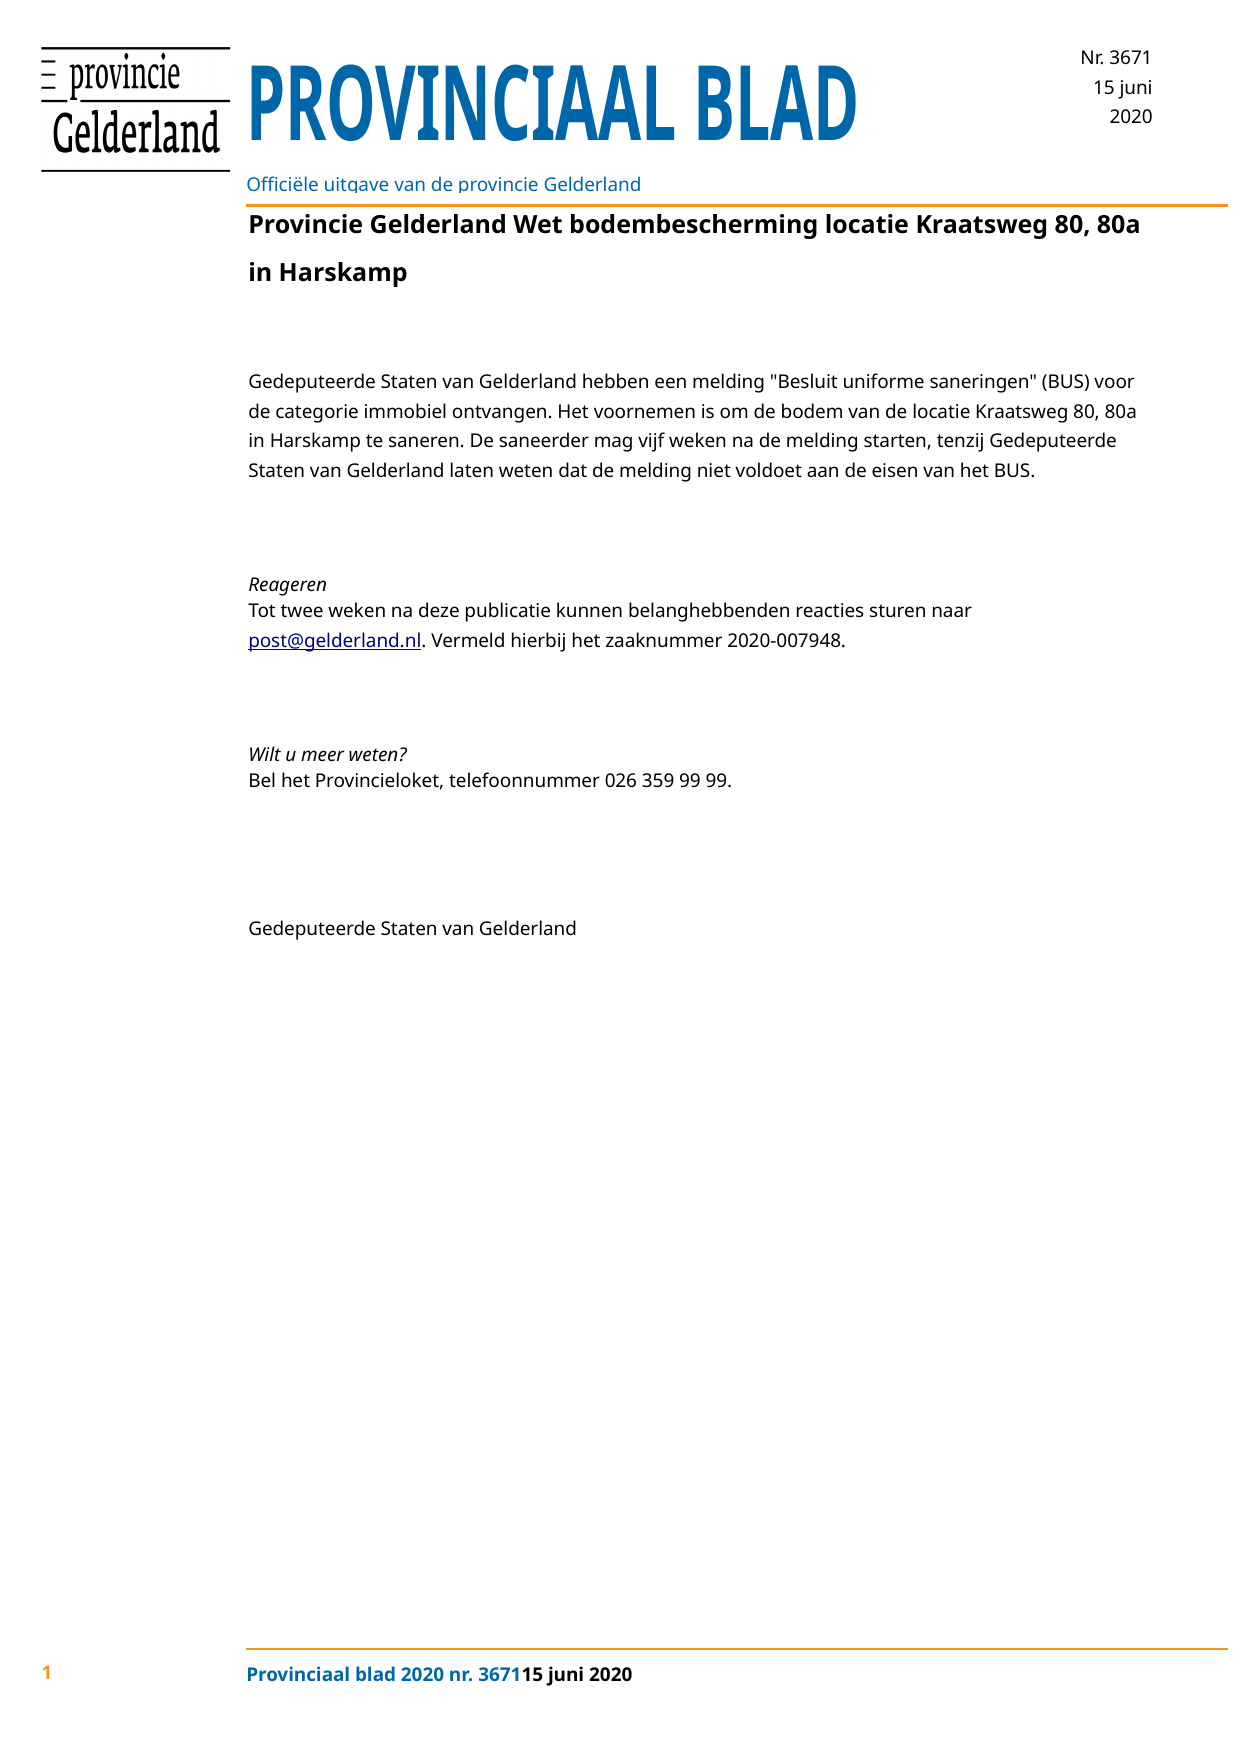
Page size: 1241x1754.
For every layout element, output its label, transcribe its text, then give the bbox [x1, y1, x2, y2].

text Wilt u meer weten? [248, 741, 1152, 767]
text Provincie Gelderland Wet bodembescherming locatie Kraatsweg 80, 80a in Harskamp [248, 207, 1152, 288]
picture [41, 47, 231, 172]
text Reageren [248, 571, 1152, 597]
text Bel het Provincieloket, telefoonnummer 026 359 99 99. [248, 767, 1152, 793]
text Gedeputeerde Staten van Gelderland [248, 916, 1152, 941]
text Gedeputeerde Staten van Gelderland hebben een melding "Besluit uniforme saneringen" (BUS) voor de categorie immobiel ontvangen. Het voornemen is om de bodem van de locatie Kraatsweg 80, 80a in Harskamp te saneren. De saneerder mag vijf weken na de melding starten, tenzij Gedeputeerde Staten van Gelderland laten weten dat de melding niet voldoet aan de eisen van het BUS. [248, 368, 1152, 483]
text Tot twee weken na deze publicatie kunnen belanghebbenden reacties sturen naar post@gelderland.nl. Vermeld hierbij het zaaknummer 2020-007948. [248, 597, 1152, 652]
